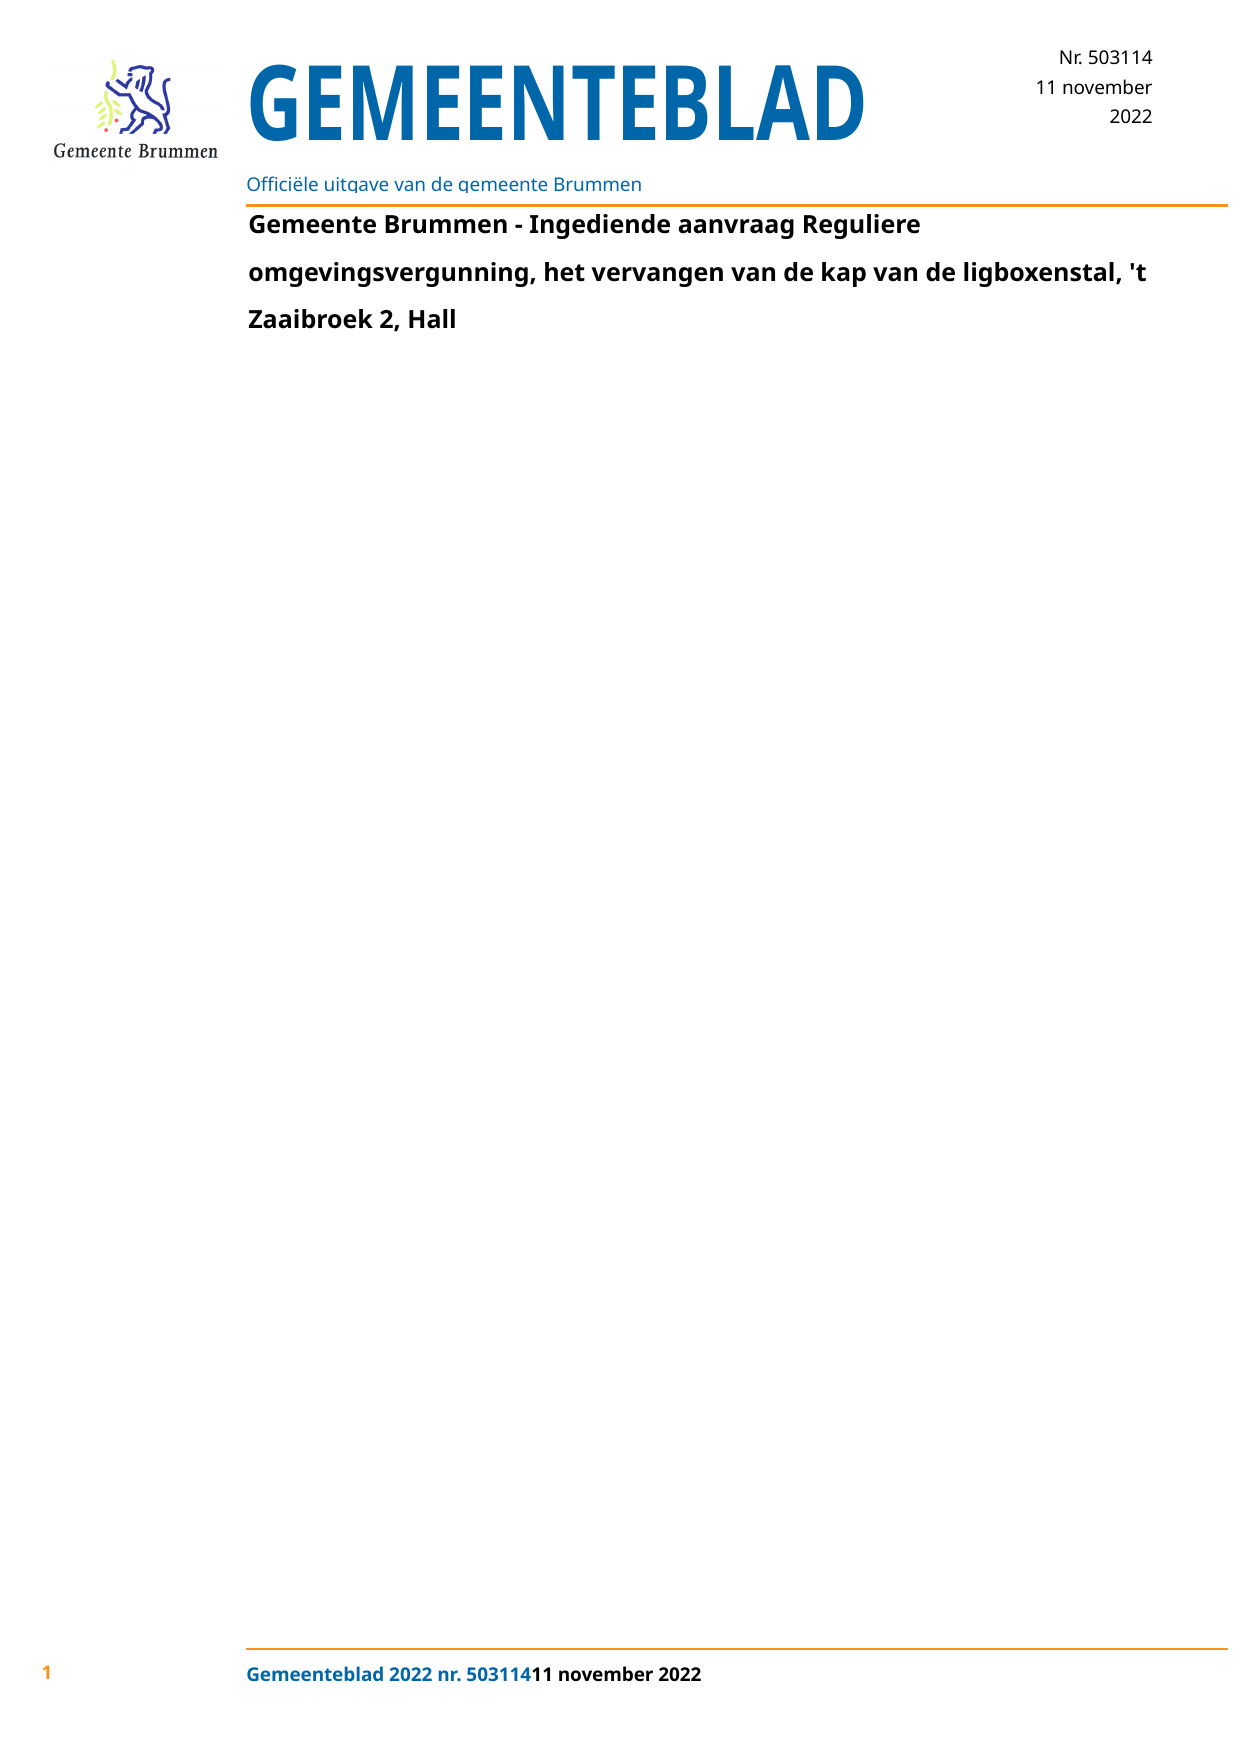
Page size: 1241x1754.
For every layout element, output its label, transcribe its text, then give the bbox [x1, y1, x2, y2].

text Gemeente Brummen - Ingediende aanvraag Reguliere omgevingsvergunning, het vervangen van de kap van de ligboxenstal, 't Zaaibroek 2, Hall [248, 207, 1152, 336]
picture [41, 47, 231, 172]
